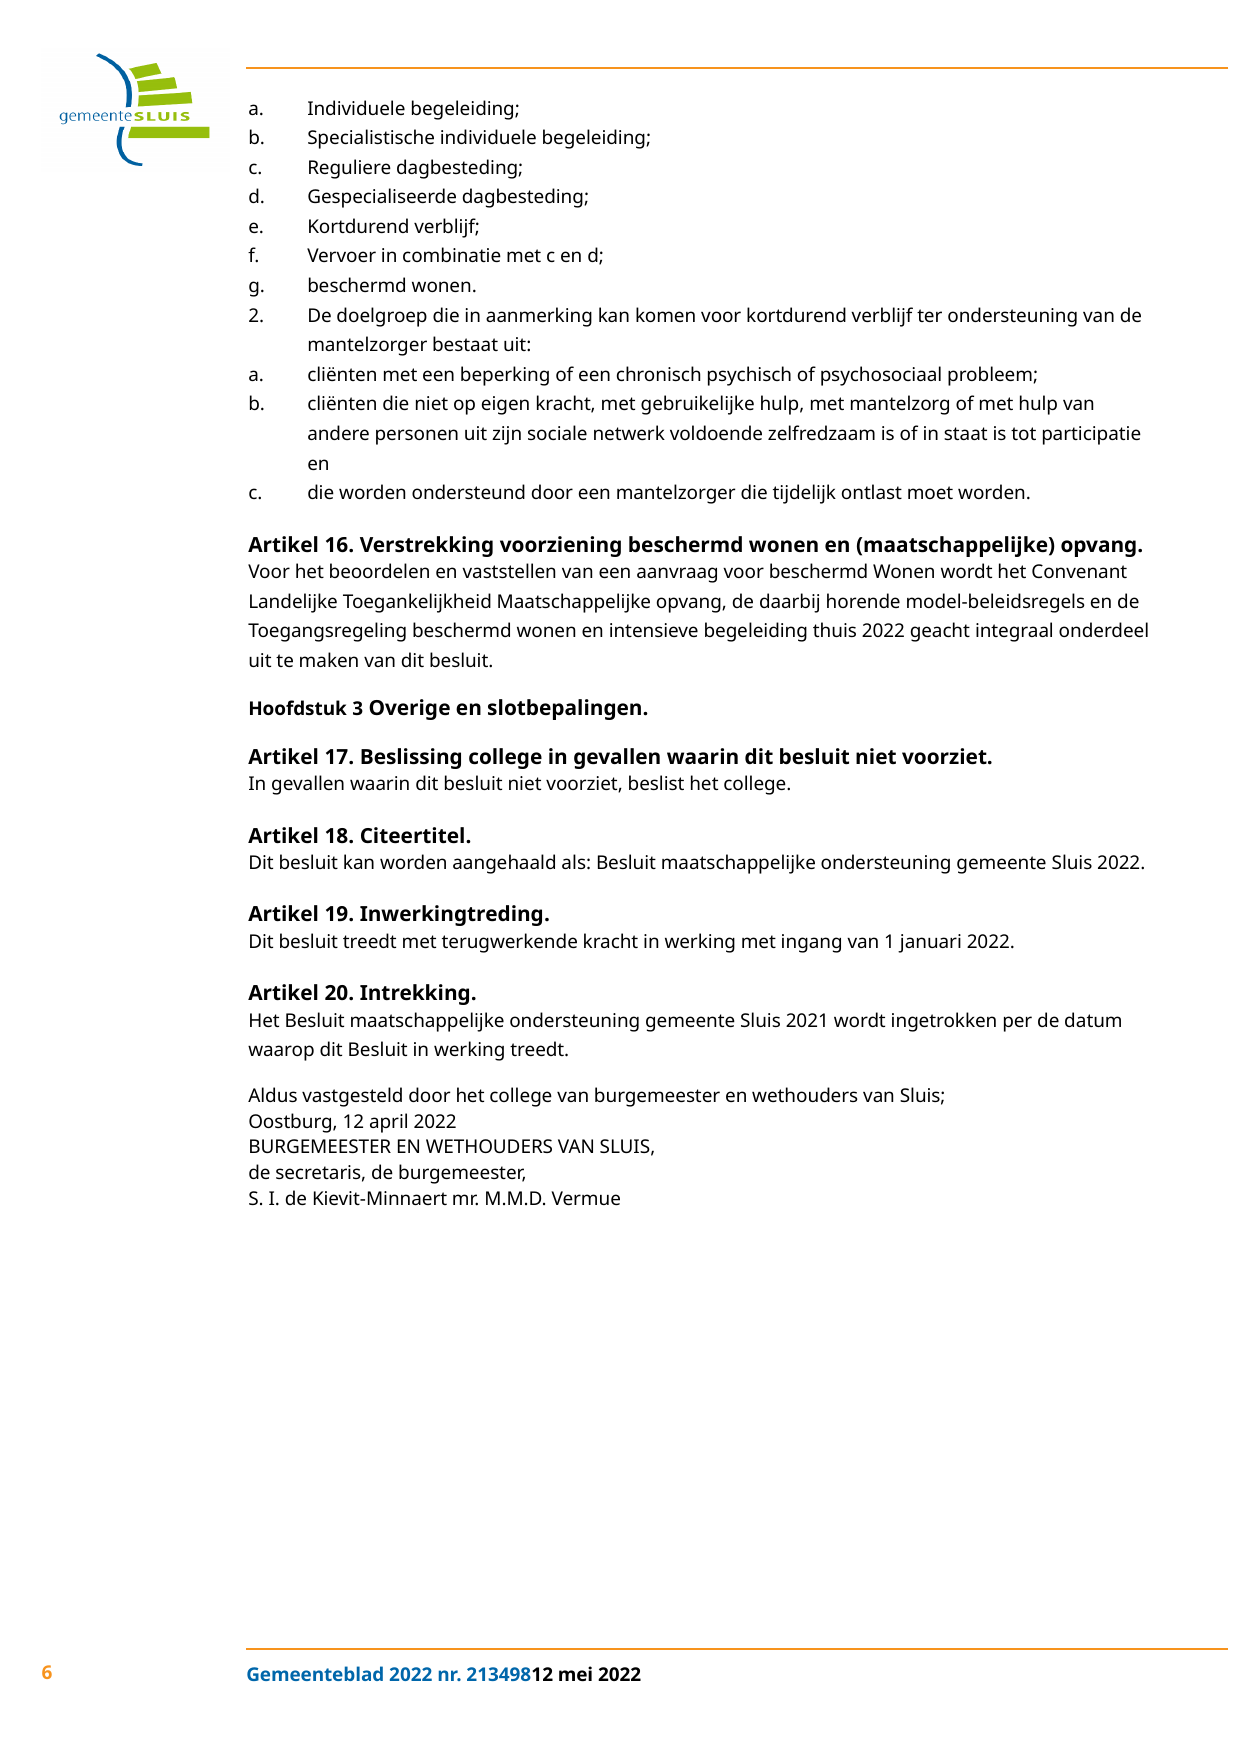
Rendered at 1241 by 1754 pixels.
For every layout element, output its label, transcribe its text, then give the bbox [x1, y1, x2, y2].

list Specialistische individuele begeleiding; [248, 124, 1152, 150]
text Artikel 18. Citeertitel. [248, 821, 1152, 849]
text Het Besluit maatschappelijke ondersteuning gemeente Sluis 2021 wordt ingetrokken per de datum waarop dit Besluit in werking treedt. [248, 1007, 1152, 1062]
text Artikel 20. Intrekking. [248, 978, 1152, 1007]
text Artikel 19. Inwerkingtreding. [248, 899, 1152, 928]
picture [41, 47, 231, 172]
text BURGEMEESTER EN WETHOUDERS VAN SLUIS, [248, 1133, 1152, 1159]
text de secretaris, de burgemeester, [248, 1159, 1152, 1185]
list Kortdurend verblijf; [248, 213, 1152, 239]
text Hoofdstuk 3 Overige en slotbepalingen. [248, 693, 1152, 721]
list die worden ondersteund door een mantelzorger die tijdelijk ontlast moet worden. [248, 479, 1152, 505]
text Dit besluit kan worden aangehaald als: Besluit maatschappelijke ondersteuning gemeente Sluis 2022. [248, 849, 1152, 875]
text S. I. de Kievit-Minnaert mr. M.M.D. Vermue [248, 1185, 1152, 1211]
list cliënten met een beperking of een chronisch psychisch of psychosociaal probleem; [248, 361, 1152, 387]
text Oostburg, 12 april 2022 [248, 1108, 1152, 1133]
list beschermd wonen. [248, 272, 1152, 298]
list Gespecialiseerde dagbesteding; [248, 183, 1152, 209]
list Individuele begeleiding; [248, 95, 1152, 121]
text In gevallen waarin dit besluit niet voorziet, beslist het college. [248, 770, 1152, 796]
list Reguliere dagbesteding; [248, 154, 1152, 180]
text Voor het beoordelen en vaststellen van een aanvraag voor beschermd Wonen wordt het Convenant Landelijke Toegankelijkheid Maatschappelijke opvang, de daarbij horende model-beleidsregels en de Toegangsregeling beschermd wonen en intensieve begeleiding thuis 2022 geacht integraal onderdeel uit te maken van dit besluit. [248, 558, 1152, 673]
text Dit besluit treedt met terugwerkende kracht in werking met ingang van 1 januari 2022. [248, 928, 1152, 954]
text Artikel 16. Verstrekking voorziening beschermd wonen en (maatschappelijke) opvang. [248, 530, 1152, 558]
list Vervoer in combinatie met c en d; [248, 243, 1152, 268]
text Aldus vastgesteld door het college van burgemeester en wethouders van Sluis; [248, 1082, 1152, 1108]
list De doelgroep die in aanmerking kan komen voor kortdurend verblijf ter ondersteuning van de mantelzorger bestaat uit: [248, 302, 1152, 357]
list cliënten die niet op eigen kracht, met gebruikelijke hulp, met mantelzorg of met hulp van andere personen uit zijn sociale netwerk voldoende zelfredzaam is of in staat is tot participatie en [248, 391, 1152, 476]
text Artikel 17. Beslissing college in gevallen waarin dit besluit niet voorziet. [248, 742, 1152, 770]
